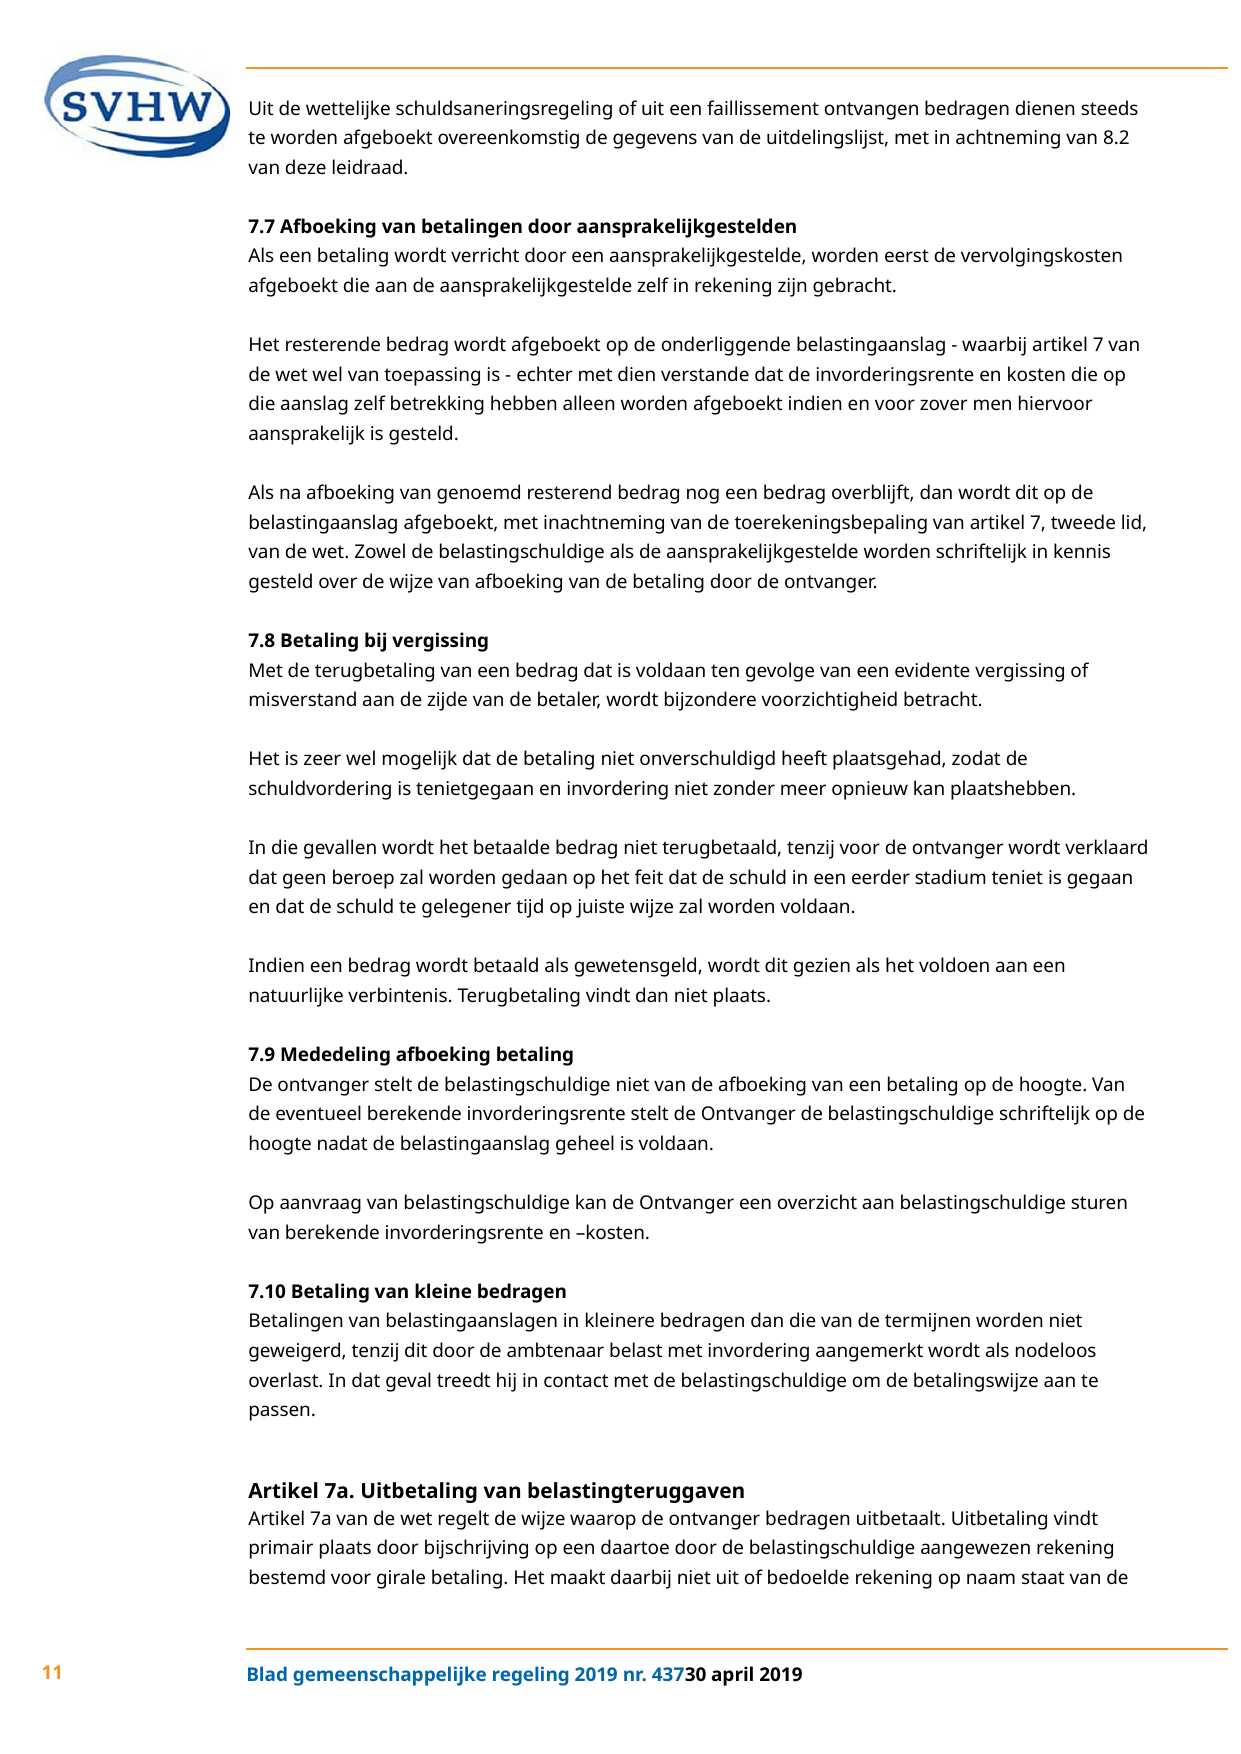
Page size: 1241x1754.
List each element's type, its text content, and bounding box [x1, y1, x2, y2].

text De ontvanger stelt de belastingschuldige niet van de afboeking van een betaling op de hoogte. Van de eventueel berekende invorderingsrente stelt de Ontvanger de belastingschuldige schriftelijk op de hoogte nadat de belastingaanslag geheel is voldaan. [248, 1071, 1152, 1156]
text Uit de wettelijke schuldsaneringsregeling of uit een faillissement ontvangen bedragen dienen steeds te worden afgeboekt overeenkomstig de gegevens van de uitdelingslijst, met in achtneming van 8.2 van deze leidraad. [248, 95, 1152, 180]
text Het resterende bedrag wordt afgeboekt op de onderliggende belastingaanslag - waarbij artikel 7 van de wet wel van toepassing is - echter met dien verstande dat de invorderingsrente en kosten die op die aanslag zelf betrekking hebben alleen worden afgeboekt indien en voor zover men hiervoor aansprakelijk is gesteld. [248, 331, 1152, 446]
text In die gevallen wordt het betaalde bedrag niet terugbetaald, tenzij voor de ontvanger wordt verklaard dat geen beroep zal worden gedaan op het feit dat de schuld in een eerder stadium teniet is gegaan en dat de schuld te gelegener tijd op juiste wijze zal worden voldaan. [248, 834, 1152, 919]
text Als een betaling wordt verricht door een aansprakelijkgestelde, worden eerst de vervolgingskosten afgeboekt die aan de aansprakelijkgestelde zelf in rekening zijn gebracht. [248, 243, 1152, 298]
text 7.10 Betaling van kleine bedragen [248, 1278, 1152, 1304]
text Betalingen van belastingaanslagen in kleinere bedragen dan die van de termijnen worden niet geweigerd, tenzij dit door de ambtenaar belast met invordering aangemerkt wordt als nodeloos overlast. In dat geval treedt hij in contact met de belastingschuldige om de betalingswijze aan te passen. [248, 1308, 1152, 1422]
text Indien een bedrag wordt betaald als gewetensgeld, wordt dit gezien als het voldoen aan een natuurlijke verbintenis. Terugbetaling vindt dan niet plaats. [248, 953, 1152, 1008]
text Artikel 7a van de wet regelt de wijze waarop de ontvanger bedragen uitbetaalt. Uitbetaling vindt primair plaats door bijschrijving op een daartoe door de belastingschuldige aangewezen rekening bestemd voor girale betaling. Het maakt daarbij niet uit of bedoelde rekening op naam staat van de [248, 1505, 1152, 1590]
text 7.7 Afboeking van betalingen door aansprakelijkgestelden [248, 213, 1152, 239]
text 7.9 Mededeling afboeking betaling [248, 1041, 1152, 1067]
text Met de terugbetaling van een bedrag dat is voldaan ten gevolge van een evidente vergissing of misverstand aan de zijde van de betaler, wordt bijzondere voorzichtigheid betracht. [248, 657, 1152, 712]
text Het is zeer wel mogelijk dat de betaling niet onverschuldigd heeft plaatsgehad, zodat de schuldvordering is tenietgegaan en invordering niet zonder meer opnieuw kan plaatshebben. [248, 746, 1152, 801]
text Als na afboeking van genoemd resterend bedrag nog een bedrag overblijft, dan wordt dit op de belastingaanslag afgeboekt, met inachtneming van de toerekeningsbepaling van artikel 7, tweede lid, van de wet. Zowel de belastingschuldige als de aansprakelijkgestelde worden schriftelijk in kennis gesteld over de wijze van afboeking van de betaling door de ontvanger. [248, 479, 1152, 594]
picture [41, 47, 231, 172]
text 7.8 Betaling bij vergissing [248, 627, 1152, 653]
text Op aanvraag van belastingschuldige kan de Ontvanger een overzicht aan belastingschuldige sturen van berekende invorderingsrente en –kosten. [248, 1189, 1152, 1245]
text Artikel 7a. Uitbetaling van belastingteruggaven [248, 1476, 1152, 1505]
